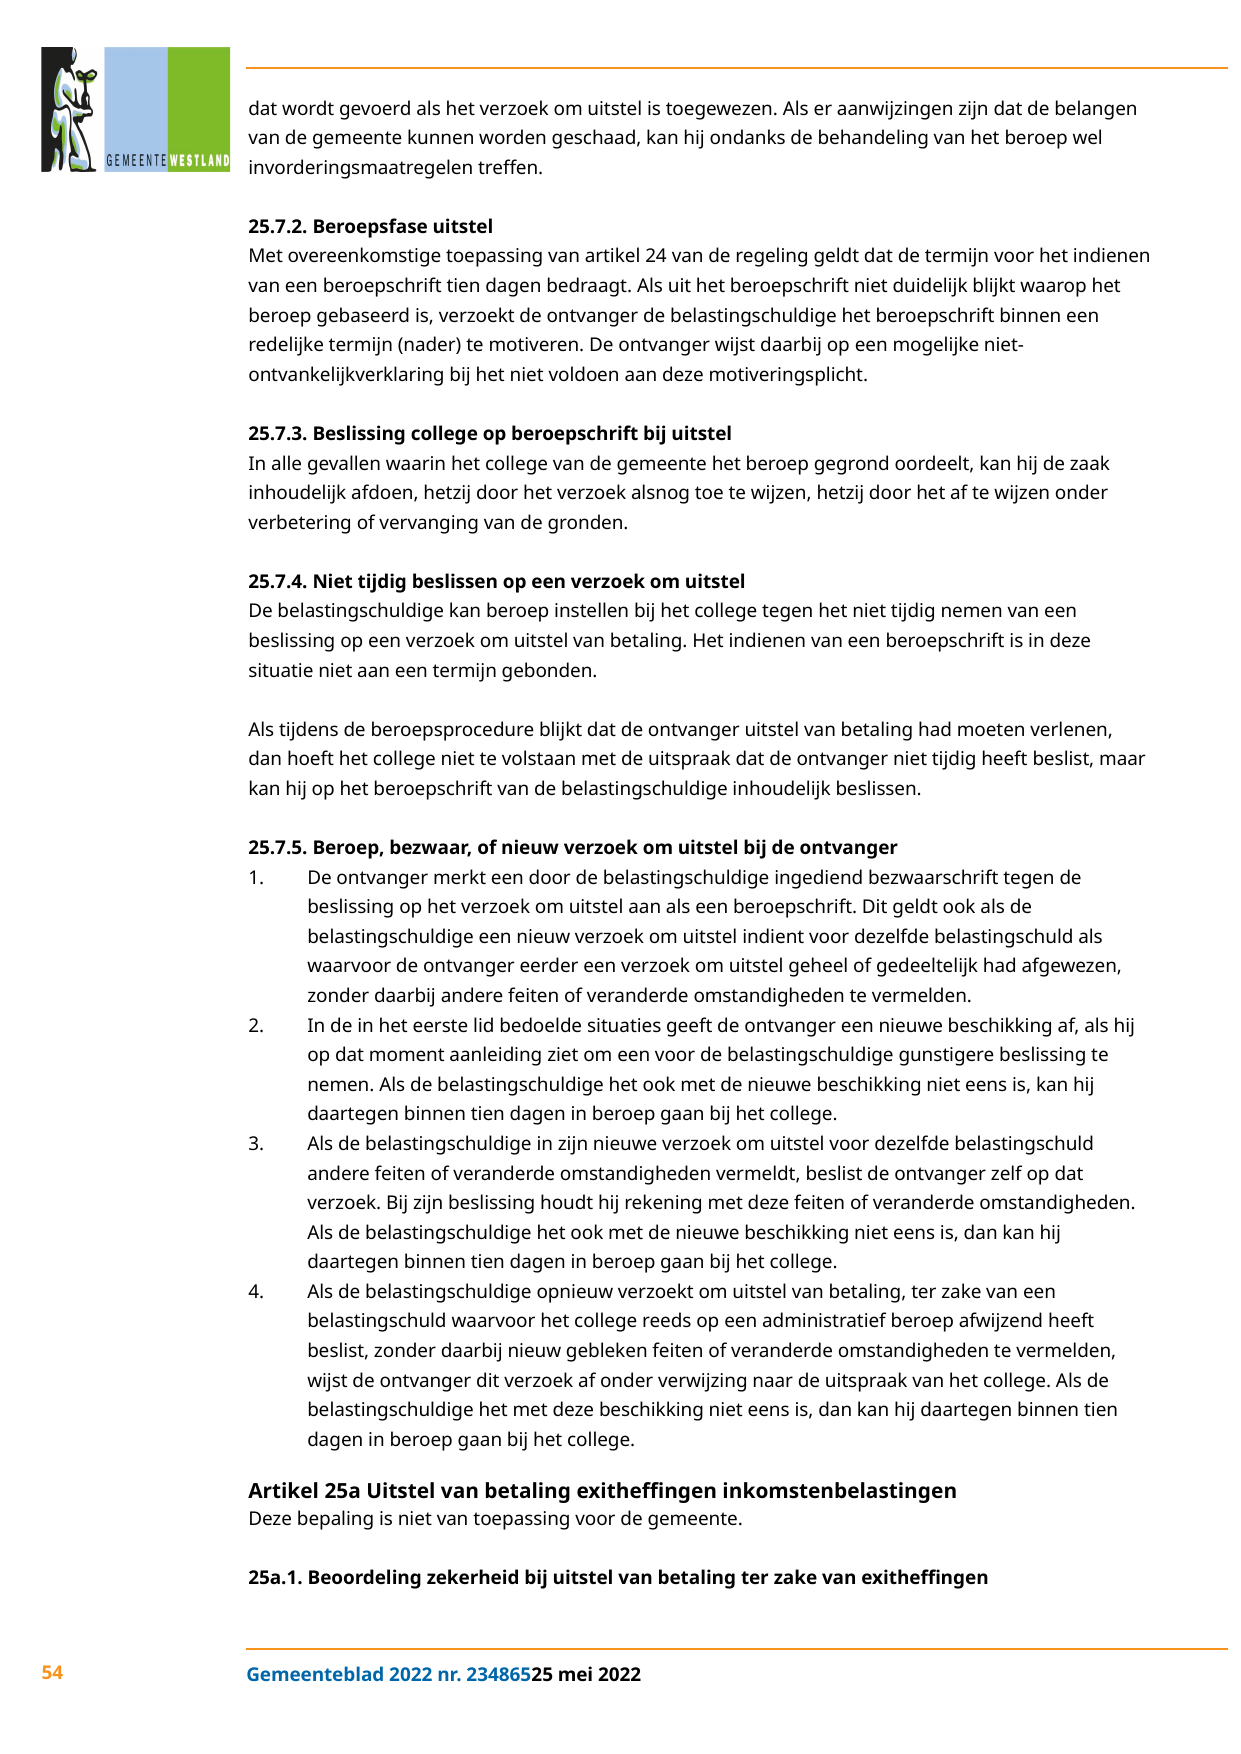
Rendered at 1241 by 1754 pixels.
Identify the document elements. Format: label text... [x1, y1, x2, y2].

text Met overeenkomstige toepassing van artikel 24 van de regeling geldt dat de termijn voor het indienen van een beroepschrift tien dagen bedraagt. Als uit het beroepschrift niet duidelijk blijkt waarop het beroep gebaseerd is, verzoekt de ontvanger de belastingschuldige het beroepschrift binnen een redelijke termijn (nader) te motiveren. De ontvanger wijst daarbij op een mogelijke niet-ontvankelijkverklaring bij het niet voldoen aan deze motiveringsplicht. [248, 243, 1152, 387]
picture [41, 47, 231, 172]
text 25.7.2. Beroepsfase uitstel [248, 213, 1152, 239]
text 25a.1. Beoordeling zekerheid bij uitstel van betaling ter zake van exitheffingen [248, 1564, 1152, 1590]
list De ontvanger merkt een door de belastingschuldige ingediend bezwaarschrift tegen de beslissing op het verzoek om uitstel aan als een beroepschrift. Dit geldt ook als de belastingschuldige een nieuw verzoek om uitstel indient voor dezelfde belastingschuld als waarvoor de ontvanger eerder een verzoek om uitstel geheel of gedeeltelijk had afgewezen, zonder daarbij andere feiten of veranderde omstandigheden te vermelden. [248, 864, 1152, 1008]
text dat wordt gevoerd als het verzoek om uitstel is toegewezen. Als er aanwijzingen zijn dat de belangen van de gemeente kunnen worden geschaad, kan hij ondanks de behandeling van het beroep wel invorderingsmaatregelen treffen. [248, 95, 1152, 180]
text Deze bepaling is niet van toepassing voor de gemeente. [248, 1505, 1152, 1531]
text 25.7.3. Beslissing college op beroepschrift bij uitstel [248, 420, 1152, 446]
text Artikel 25a Uitstel van betaling exitheffingen inkomstenbelastingen [248, 1476, 1152, 1505]
list In de in het eerste lid bedoelde situaties geeft de ontvanger een nieuwe beschikking af, als hij op dat moment aanleiding ziet om een voor de belastingschuldige gunstigere beslissing te nemen. Als de belastingschuldige het ook met de nieuwe beschikking niet eens is, kan hij daartegen binnen tien dagen in beroep gaan bij het college. [248, 1012, 1152, 1126]
text De belastingschuldige kan beroep instellen bij het college tegen het niet tijdig nemen van een beslissing op een verzoek om uitstel van betaling. Het indienen van een beroepschrift is in deze situatie niet aan een termijn gebonden. [248, 598, 1152, 683]
text 25.7.4. Niet tijdig beslissen op een verzoek om uitstel [248, 568, 1152, 594]
text 25.7.5. Beroep, bezwaar, of nieuw verzoek om uitstel bij de ontvanger [248, 834, 1152, 860]
list Als de belastingschuldige opnieuw verzoekt om uitstel van betaling, ter zake van een belastingschuld waarvoor het college reeds op een administratief beroep afwijzend heeft beslist, zonder daarbij nieuw gebleken feiten of veranderde omstandigheden te vermelden, wijst de ontvanger dit verzoek af onder verwijzing naar de uitspraak van het college. Als de belastingschuldige het met deze beschikking niet eens is, dan kan hij daartegen binnen tien dagen in beroep gaan bij het college. [248, 1278, 1152, 1452]
text Als tijdens de beroepsprocedure blijkt dat de ontvanger uitstel van betaling had moeten verlenen, dan hoeft het college niet te volstaan met de uitspraak dat de ontvanger niet tijdig heeft beslist, maar kan hij op het beroepschrift van de belastingschuldige inhoudelijk beslissen. [248, 716, 1152, 801]
list Als de belastingschuldige in zijn nieuwe verzoek om uitstel voor dezelfde belastingschuld andere feiten of veranderde omstandigheden vermeldt, beslist de ontvanger zelf op dat verzoek. Bij zijn beslissing houdt hij rekening met deze feiten of veranderde omstandigheden. Als de belastingschuldige het ook met de nieuwe beschikking niet eens is, dan kan hij daartegen binnen tien dagen in beroep gaan bij het college. [248, 1130, 1152, 1274]
text In alle gevallen waarin het college van de gemeente het beroep gegrond oordeelt, kan hij de zaak inhoudelijk afdoen, hetzij door het verzoek alsnog toe te wijzen, hetzij door het af te wijzen onder verbetering of vervanging van de gronden. [248, 450, 1152, 535]
